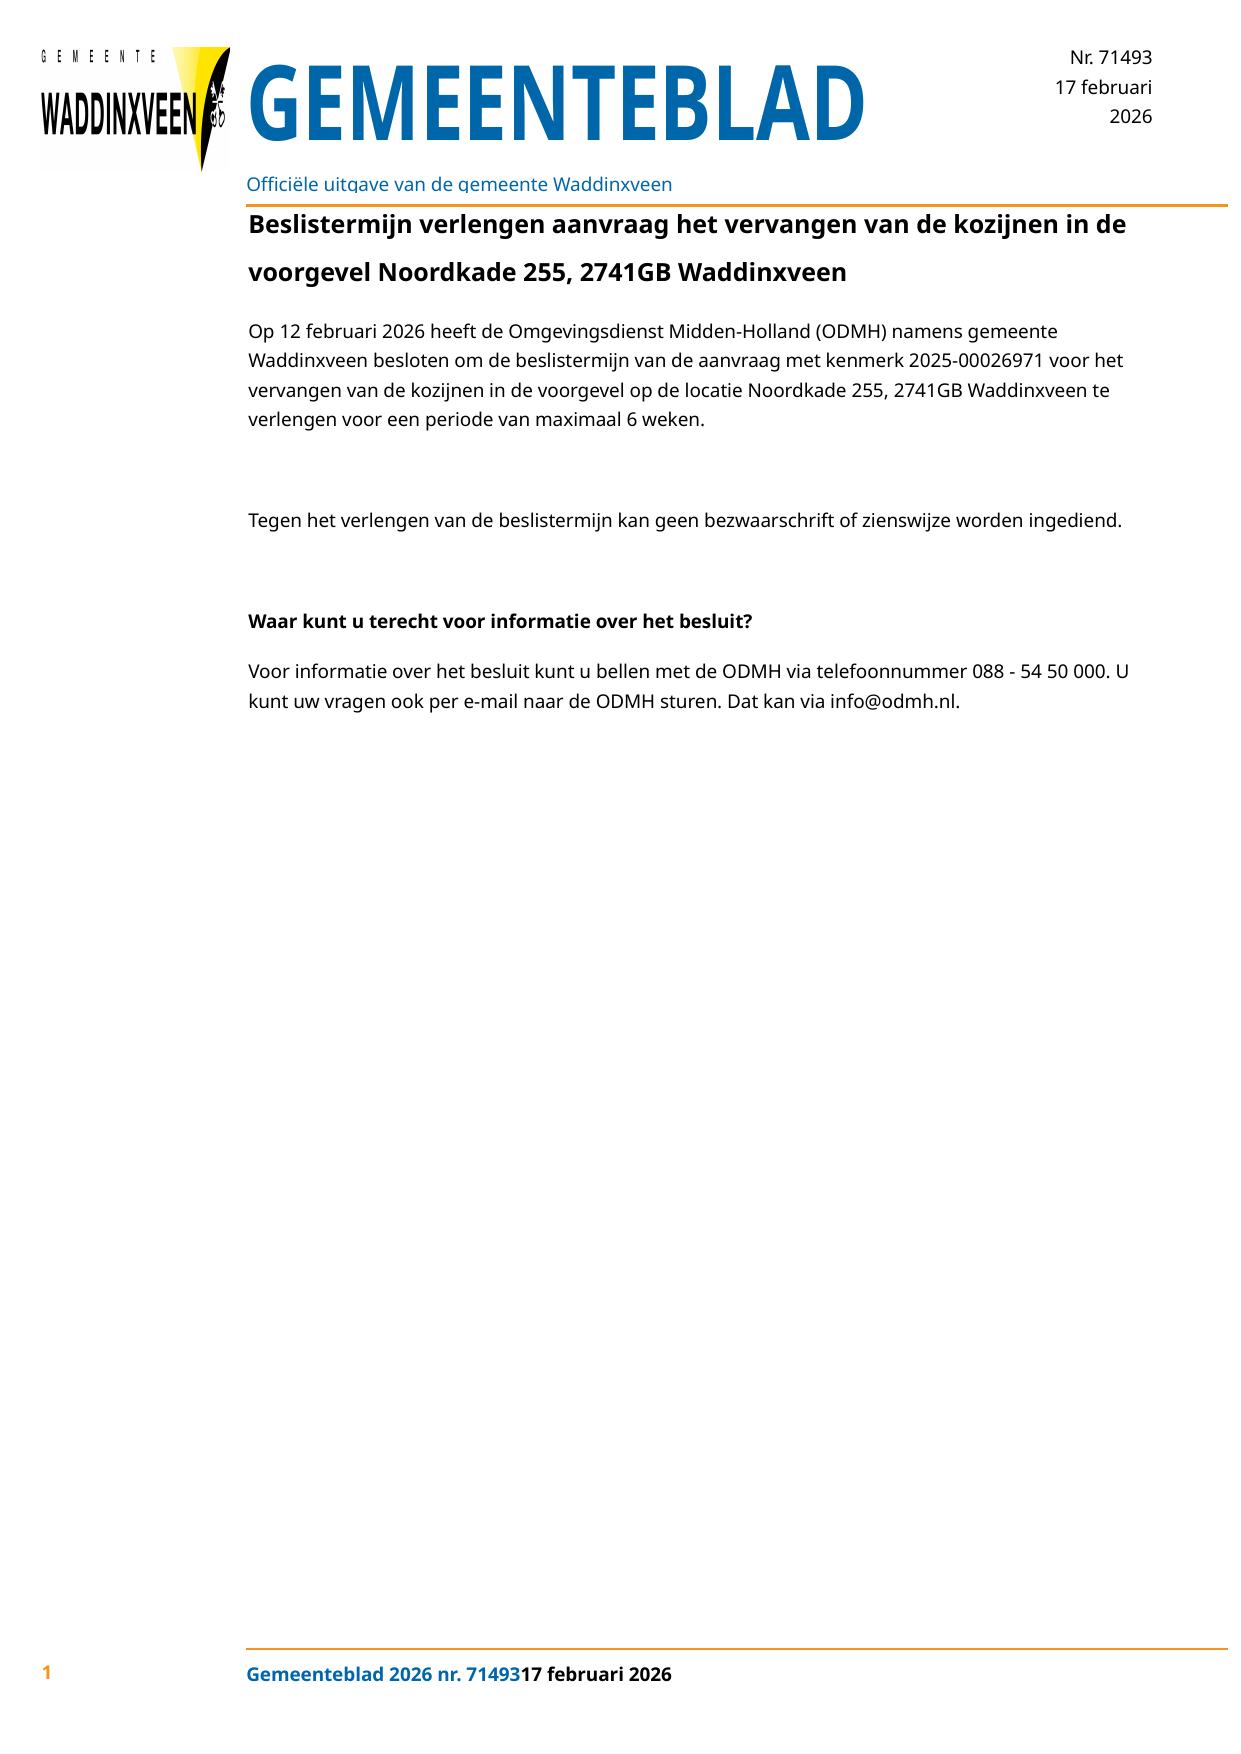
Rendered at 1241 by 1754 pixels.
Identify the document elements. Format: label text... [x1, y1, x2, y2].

text Waar kunt u terecht voor informatie over het besluit? [248, 608, 1152, 634]
picture [41, 47, 231, 172]
text Beslistermijn verlengen aanvraag het vervangen van de kozijnen in de voorgevel Noordkade 255, 2741GB Waddinxveen [248, 207, 1152, 288]
text Voor informatie over het besluit kunt u bellen met de ODMH via telefoonnummer 088 - 54 50 000. U kunt uw vragen ook per e-mail naar de ODMH sturen. Dat kan via info@odmh.nl. [248, 659, 1152, 714]
text Op 12 februari 2026 heeft de Omgevingsdienst Midden-Holland (ODMH) namens gemeente Waddinxveen besloten om de beslistermijn van de aanvraag met kenmerk 2025-00026971 voor het vervangen van de kozijnen in de voorgevel op de locatie Noordkade 255, 2741GB Waddinxveen te verlengen voor een periode van maximaal 6 weken. [248, 318, 1152, 432]
text Tegen het verlengen van de beslistermijn kan geen bezwaarschrift of zienswijze worden ingediend. [248, 507, 1152, 533]
